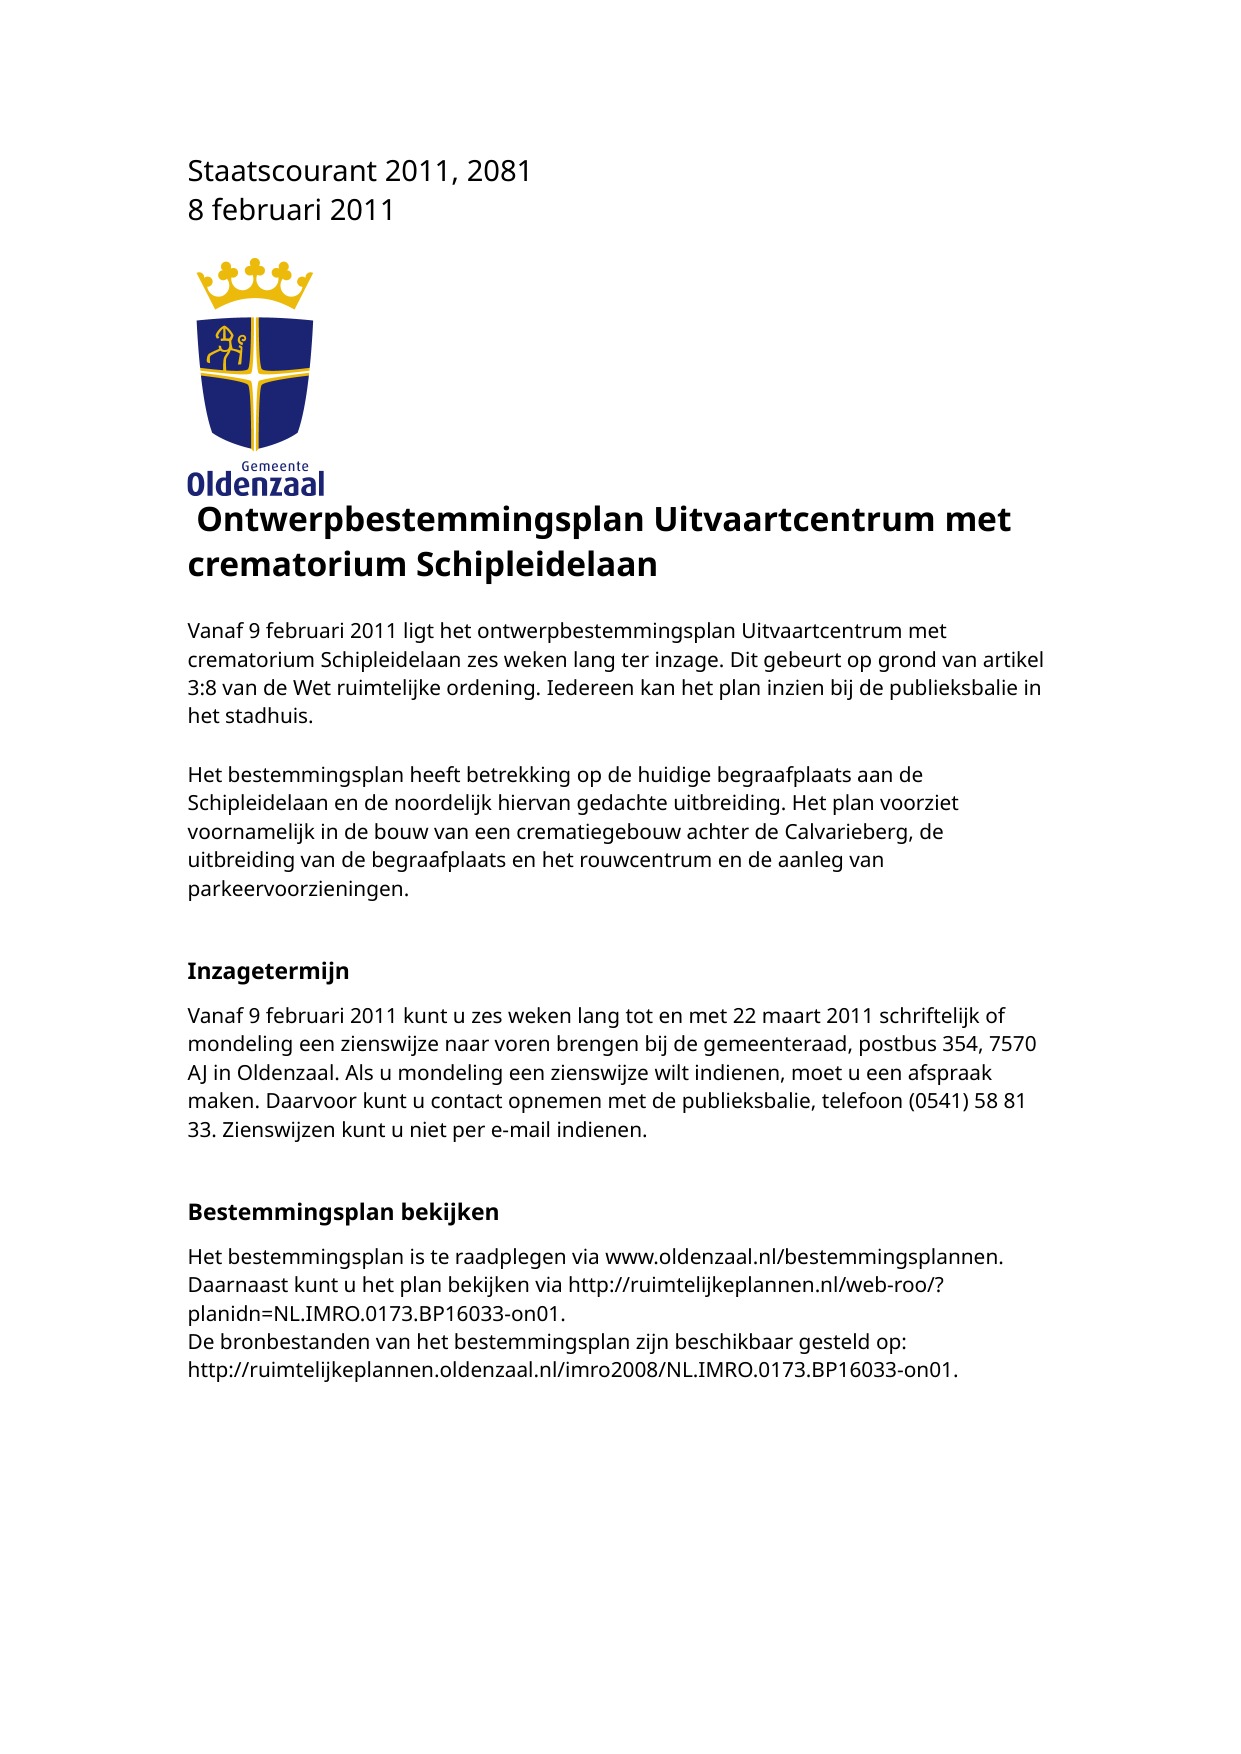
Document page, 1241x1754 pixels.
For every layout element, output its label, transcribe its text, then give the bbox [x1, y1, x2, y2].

subtitle Ontwerpbestemmingsplan Uitvaartcentrum met crematorium Schipleidelaan [187, 271, 1053, 586]
subtitle Bestemmingsplan bekijken [187, 1196, 1053, 1227]
text De bronbestanden van het bestemmingsplan zijn beschikbaar gesteld op: [187, 1327, 1053, 1356]
text http://ruimtelijkeplannen.oldenzaal.nl/imro2008/NL.IMRO.0173.BP16033-on01. [187, 1356, 1053, 1384]
text 8 februari 2011 [187, 190, 1053, 229]
text Staatscourant 2011, 2081 [187, 150, 1053, 190]
text Vanaf 9 februari 2011 ligt het ontwerpbestemmingsplan Uitvaartcentrum met crematorium Schipleidelaan zes weken lang ter inzage. Dit gebeurt op grond van artikel 3:8 van de Wet ruimtelijke ordening. Iedereen kan het plan inzien bij de publieksbalie in het stadhuis. [187, 616, 1053, 730]
picture [187, 258, 324, 496]
text Vanaf 9 februari 2011 kunt u zes weken lang tot en met 22 maart 2011 schriftelijk of mondeling een zienswijze naar voren brengen bij de gemeenteraad, postbus 354, 7570 AJ in Oldenzaal. Als u mondeling een zienswijze wilt indienen, moet u een afspraak maken. Daarvoor kunt u contact opnemen met de publieksbalie, telefoon (0541) 58 81 33. Zienswijzen kunt u niet per e-mail indienen. [187, 1001, 1053, 1143]
text Het bestemmingsplan heeft betrekking op de huidige begraafplaats aan de Schipleidelaan en de noordelijk hiervan gedachte uitbreiding. Het plan voorziet voornamelijk in de bouw van een crematiegebouw achter de Calvarieberg, de uitbreiding van de begraafplaats en het rouwcentrum en de aanleg van parkeervoorzieningen. [187, 760, 1053, 902]
subtitle Inzagetermijn [187, 955, 1053, 986]
text Het bestemmingsplan is te raadplegen via www.oldenzaal.nl/bestemmingsplannen. Daarnaast kunt u het plan bekijken via http://ruimtelijkeplannen.nl/web-roo/?planidn=NL.IMRO.0173.BP16033-on01. [187, 1242, 1053, 1327]
